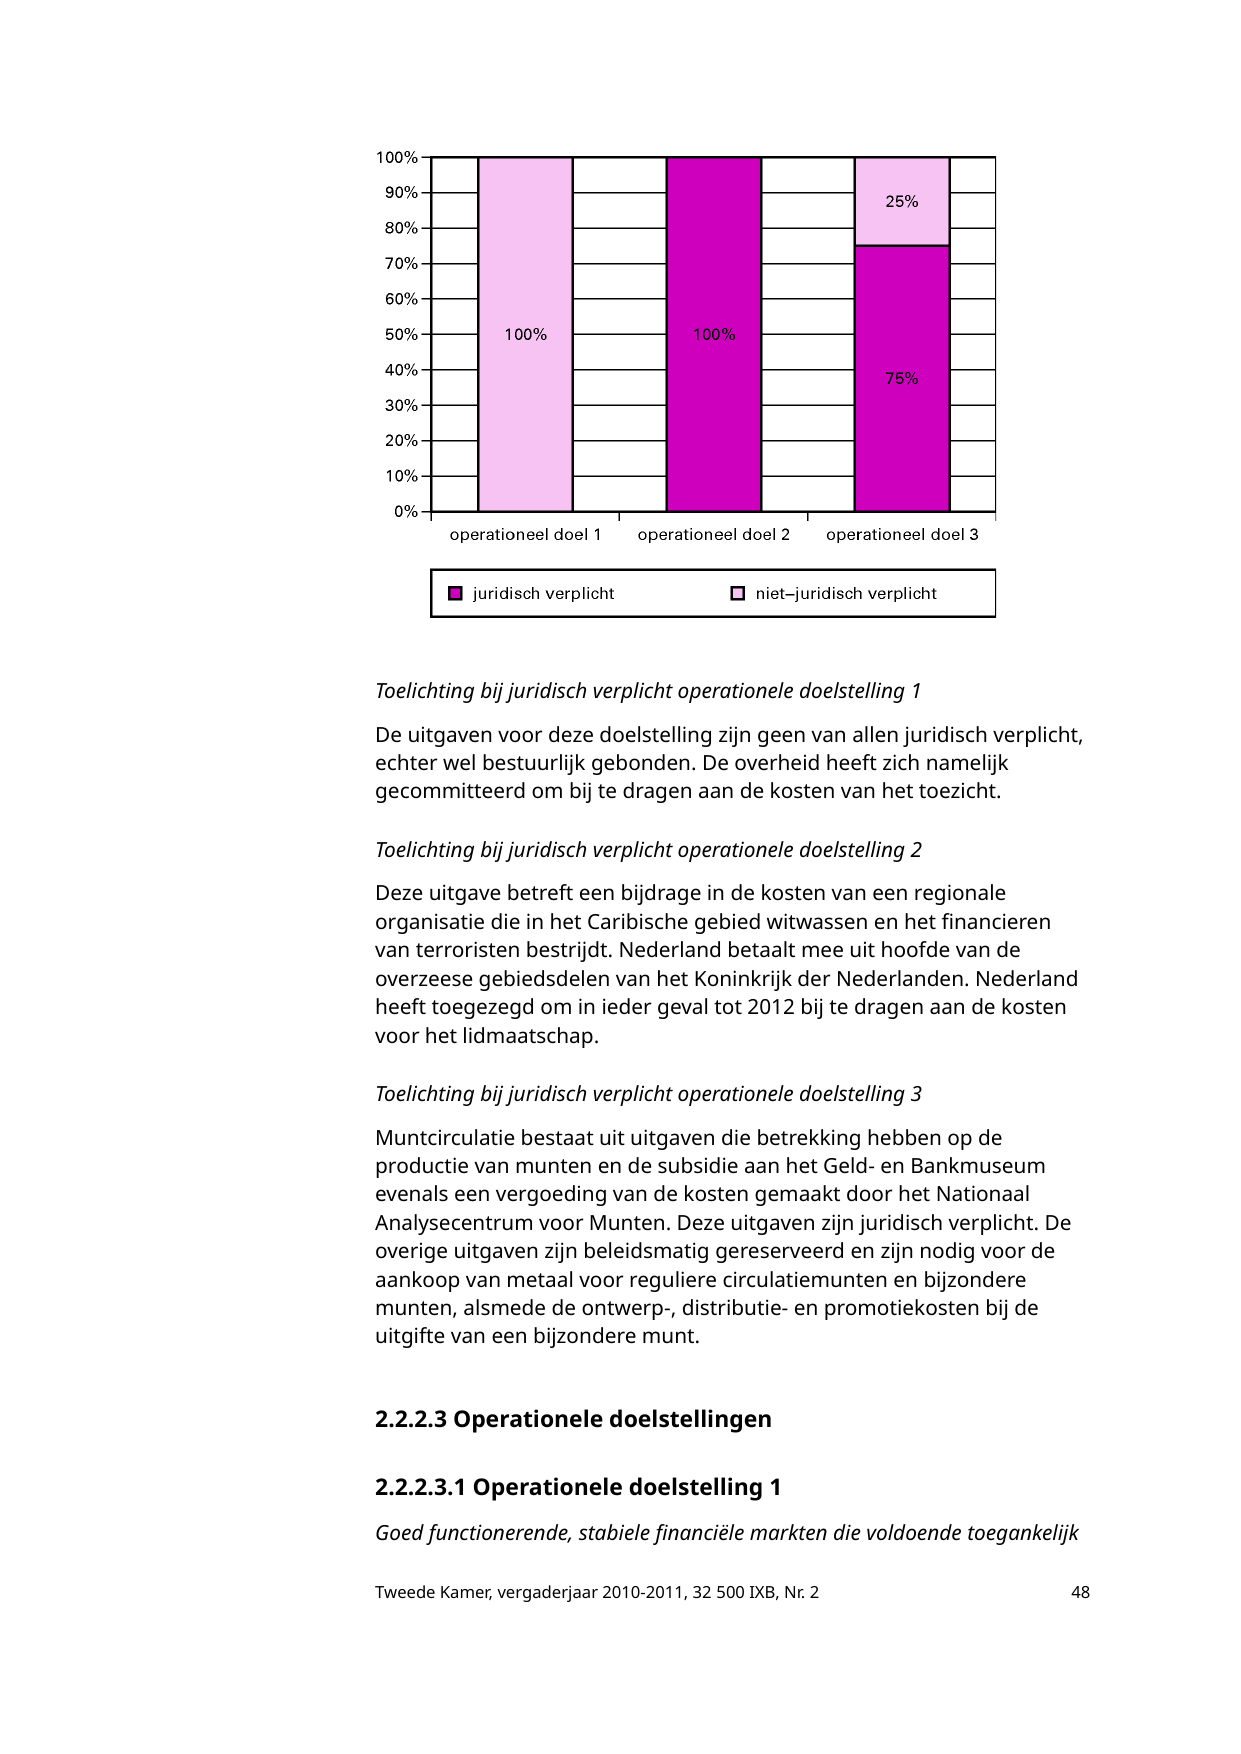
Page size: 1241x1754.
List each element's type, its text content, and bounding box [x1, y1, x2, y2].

text Deze uitgave betreft een bijdrage in de kosten van een regionale organisatie die in het Caribische gebied witwassen en het financieren van terroristen bestrijdt. Nederland betaalt mee uit hoofde van de overzeese gebiedsdelen van het Koninkrijk der Nederlanden. Nederland heeft toegezegd om in ieder geval tot 2012 bij te dragen aan de kosten voor het lidmaatschap. [375, 878, 1090, 1049]
text De uitgaven voor deze doelstelling zijn geen van allen juridisch verplicht, echter wel bestuurlijk gebonden. De overheid heeft zich namelijk gecommitteerd om bij te dragen aan de kosten van het toezicht. [375, 720, 1090, 805]
picture [375, 150, 997, 618]
text Muntcirculatie bestaat uit uitgaven die betrekking hebben op de productie van munten en de subsidie aan het Geld- en Bankmuseum evenals een vergoeding van de kosten gemaakt door het Nationaal Analysecentrum voor Munten. Deze uitgaven zijn juridisch verplicht. De overige uitgaven zijn beleidsmatig gereserveerd en zijn nodig voor de aankoop van metaal voor reguliere circulatiemunten en bijzondere munten, alsmede de ontwerp-, distributie- en promotiekosten bij de uitgifte van een bijzondere munt. [375, 1123, 1090, 1350]
text Toelichting bij juridisch verplicht operationele doelstelling 3 [375, 1079, 1090, 1108]
subtitle 2.2.2.3 Operationele doelstellingen [375, 1403, 1090, 1434]
text Toelichting bij juridisch verplicht operationele doelstelling 1 [375, 676, 1090, 705]
subtitle 2.2.2.3.1 Operationele doelstelling 1 [375, 1471, 1090, 1503]
text Toelichting bij juridisch verplicht operationele doelstelling 2 [375, 835, 1090, 863]
text Goed functionerende, stabiele financiële markten die voldoende toegankelijk [375, 1518, 1090, 1546]
